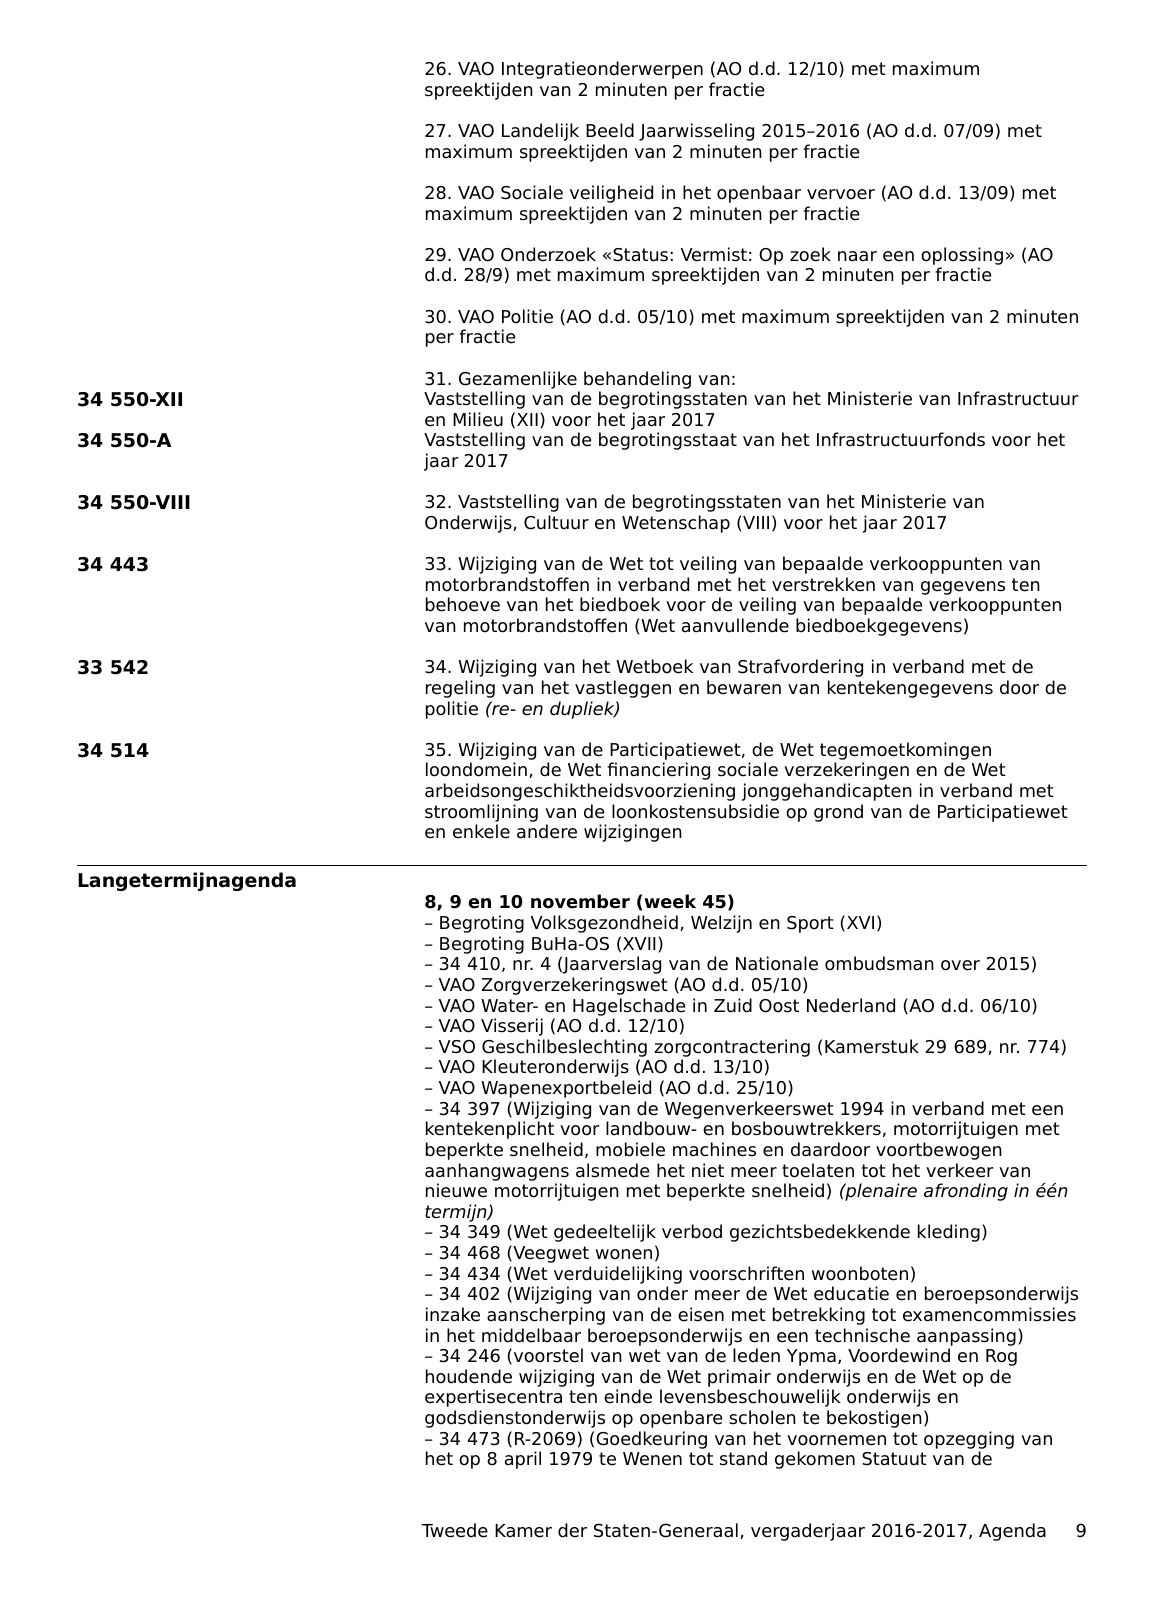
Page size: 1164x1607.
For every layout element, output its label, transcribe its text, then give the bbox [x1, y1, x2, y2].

table_cell [77, 975, 401, 996]
table_cell [401, 369, 418, 389]
table_cell [77, 954, 401, 975]
table_cell [77, 1429, 401, 1470]
table_cell 34 514 [77, 740, 401, 843]
table_cell [401, 934, 418, 954]
table_cell [77, 369, 401, 389]
table_cell [77, 893, 401, 913]
table_header Langetermijnagenda [77, 866, 401, 892]
table_cell [401, 893, 418, 913]
table_cell [77, 637, 401, 657]
table_cell [401, 534, 418, 554]
table_cell [418, 719, 1087, 740]
table_cell [418, 162, 1087, 183]
table_cell [418, 472, 1087, 492]
table_cell [401, 1264, 418, 1284]
table_cell [401, 954, 418, 975]
table_cell 31. Gezamenlijke behandeling van: [418, 369, 1087, 389]
table_cell [401, 1429, 418, 1470]
table_cell [77, 1099, 401, 1222]
table_cell 34 443 [77, 554, 401, 637]
table_cell [77, 534, 401, 554]
table_cell [77, 1223, 401, 1243]
table_cell [77, 472, 401, 492]
table_cell – VAO Visserij (AO d.d. 12/10) [418, 1016, 1087, 1037]
table_cell 34. Wijziging van het Wetboek van Strafvordering in verband met de regeling van het vastleggen en bewaren van kentekengegevens door de politie (re- en dupliek) [418, 657, 1087, 719]
table_cell [401, 245, 418, 286]
table_cell [401, 307, 418, 348]
table_cell – VAO Wapenexportbeleid (AO d.d. 25/10) [418, 1078, 1087, 1099]
table_cell – 34 349 (Wet gedeeltelijk verbod gezichtsbedekkende kleding) [418, 1223, 1087, 1243]
table_cell [418, 637, 1087, 657]
table_cell 34 550-VIII [77, 492, 401, 533]
table_cell – VAO Zorgverzekeringswet (AO d.d. 05/10) [418, 975, 1087, 996]
table_cell 27. VAO Landelijk Beeld Jaarwisseling 2015–2016 (AO d.d. 07/09) met maximum spreektijden van 2 minuten per fractie [418, 121, 1087, 162]
table_cell – VAO Kleuteronderwijs (AO d.d. 13/10) [418, 1058, 1087, 1078]
table_cell [401, 348, 418, 368]
table_cell – 34 246 (voorstel van wet van de leden Ypma, Voordewind en Rog houdende wijziging van de Wet primair onderwijs en de Wet op de expertisecentra ten einde levensbeschouwelijk onderwijs en godsdienstonderwijs op openbare scholen te bekostigen) [418, 1346, 1087, 1429]
table_header [418, 866, 1087, 892]
table_cell [77, 348, 401, 368]
table_cell [401, 286, 418, 307]
table_cell 34 550-A [77, 430, 401, 472]
table_cell – Begroting BuHa-OS (XVII) [418, 934, 1087, 954]
table_cell [77, 719, 401, 740]
table_cell [401, 1058, 418, 1078]
table_cell 28. VAO Sociale veiligheid in het openbaar vervoer (AO d.d. 13/09) met maximum spreektijden van 2 minuten per fractie [418, 183, 1087, 224]
table_cell [401, 121, 418, 162]
table_cell [418, 224, 1087, 245]
table_cell [401, 1346, 418, 1429]
table_cell [77, 121, 401, 162]
table_cell [401, 162, 418, 183]
table_cell [77, 1346, 401, 1429]
table_cell [401, 913, 418, 934]
table_cell [401, 183, 418, 224]
table_cell 32. Vaststelling van de begrotingsstaten van het Ministerie van Onderwijs, Cultuur en Wetenschap (VIII) voor het jaar 2017 [418, 492, 1087, 533]
table_cell [77, 59, 401, 100]
table_cell Vaststelling van de begrotingsstaten van het Ministerie van Infrastructuur en Milieu (XII) voor het jaar 2017 [418, 389, 1087, 430]
table_cell [77, 183, 401, 224]
table_cell [418, 534, 1087, 554]
table_cell [77, 100, 401, 121]
table_cell – 34 468 (Veegwet wonen) [418, 1243, 1087, 1264]
table_cell [401, 637, 418, 657]
table_cell [401, 492, 418, 533]
table_cell [77, 162, 401, 183]
table_cell [77, 1058, 401, 1078]
table_cell [77, 996, 401, 1016]
table_cell [401, 1284, 418, 1346]
table_cell – 34 397 (Wijziging van de Wegenverkeerswet 1994 in verband met een kentekenplicht voor landbouw- en bosbouwtrekkers, motorrijtuigen met beperkte snelheid, mobiele machines en daardoor voortbewogen aanhangwagens alsmede het niet meer toelaten tot het verkeer van nieuwe motorrijtuigen met beperkte snelheid) (plenaire afronding in één termijn) [418, 1099, 1087, 1222]
table_cell [401, 1243, 418, 1264]
table_cell [401, 430, 418, 472]
table_cell [77, 1078, 401, 1099]
table_cell [401, 719, 418, 740]
table_cell [401, 472, 418, 492]
table_cell 34 550-XII [77, 389, 401, 430]
table_cell [401, 975, 418, 996]
table_cell [77, 913, 401, 934]
table_header [401, 866, 418, 892]
table_cell [77, 245, 401, 286]
table_cell Vaststelling van de begrotingsstaat van het Infrastructuurfonds voor het jaar 2017 [418, 430, 1087, 472]
table_cell 35. Wijziging van de Participatiewet, de Wet tegemoetkomingen loondomein, de Wet financiering sociale verzekeringen en de Wet arbeidsongeschiktheidsvoorziening jonggehandicapten in verband met stroomlijning van de loonkostensubsidie op grond van de Participatiewet en enkele andere wijzigingen [418, 740, 1087, 843]
table_cell [77, 1264, 401, 1284]
table_cell [77, 307, 401, 348]
table_cell – VSO Geschilbeslechting zorgcontractering (Kamerstuk 29 689, nr. 774) [418, 1037, 1087, 1057]
table_cell [401, 224, 418, 245]
table_cell [401, 554, 418, 637]
table_cell [401, 1016, 418, 1037]
table_cell [418, 348, 1087, 368]
table_cell [418, 100, 1087, 121]
table_cell – 34 434 (Wet verduidelijking voorschriften woonboten) [418, 1264, 1087, 1284]
table_cell [401, 1223, 418, 1243]
table_cell [401, 1099, 418, 1222]
table_cell [401, 1037, 418, 1057]
table_cell [77, 286, 401, 307]
table_cell – 34 410, nr. 4 (Jaarverslag van de Nationale ombudsman over 2015) [418, 954, 1087, 975]
table_cell – 34 402 (Wijziging van onder meer de Wet educatie en beroepsonderwijs inzake aanscherping van de eisen met betrekking tot examencommissies in het middelbaar beroepsonderwijs en een technische aanpassing) [418, 1284, 1087, 1346]
table_cell [401, 100, 418, 121]
table_cell [77, 1284, 401, 1346]
table_cell [401, 389, 418, 430]
table_cell 30. VAO Politie (AO d.d. 05/10) met maximum spreektijden van 2 minuten per fractie [418, 307, 1087, 348]
table_cell 8, 9 en 10 november (week 45) [418, 893, 1087, 913]
table_cell [77, 934, 401, 954]
table_cell 33. Wijziging van de Wet tot veiling van bepaalde verkooppunten van motorbrandstoffen in verband met het verstrekken van gegevens ten behoeve van het biedboek voor de veiling van bepaalde verkooppunten van motorbrandstoffen (Wet aanvullende biedboekgegevens) [418, 554, 1087, 637]
table_cell [418, 286, 1087, 307]
table_cell [77, 1037, 401, 1057]
table_cell [401, 657, 418, 719]
table_cell [401, 59, 418, 100]
table_cell 29. VAO Onderzoek «Status: Vermist: Op zoek naar een oplossing» (AO d.d. 28/9) met maximum spreektijden van 2 minuten per fractie [418, 245, 1087, 286]
table_cell [77, 224, 401, 245]
table_cell [77, 1016, 401, 1037]
table_cell [401, 996, 418, 1016]
table_cell 26. VAO Integratieonderwerpen (AO d.d. 12/10) met maximum spreektijden van 2 minuten per fractie [418, 59, 1087, 100]
table_cell 33 542 [77, 657, 401, 719]
table_cell [401, 1078, 418, 1099]
table_cell – 34 473 (R-2069) (Goedkeuring van het voornemen tot opzegging van het op 8 april 1979 te Wenen tot stand gekomen Statuut van de [418, 1429, 1087, 1470]
table_cell – VAO Water- en Hagelschade in Zuid Oost Nederland (AO d.d. 06/10) [418, 996, 1087, 1016]
table_cell [401, 740, 418, 843]
table_cell – Begroting Volksgezondheid, Welzijn en Sport (XVI) [418, 913, 1087, 934]
table_cell [77, 1243, 401, 1264]
